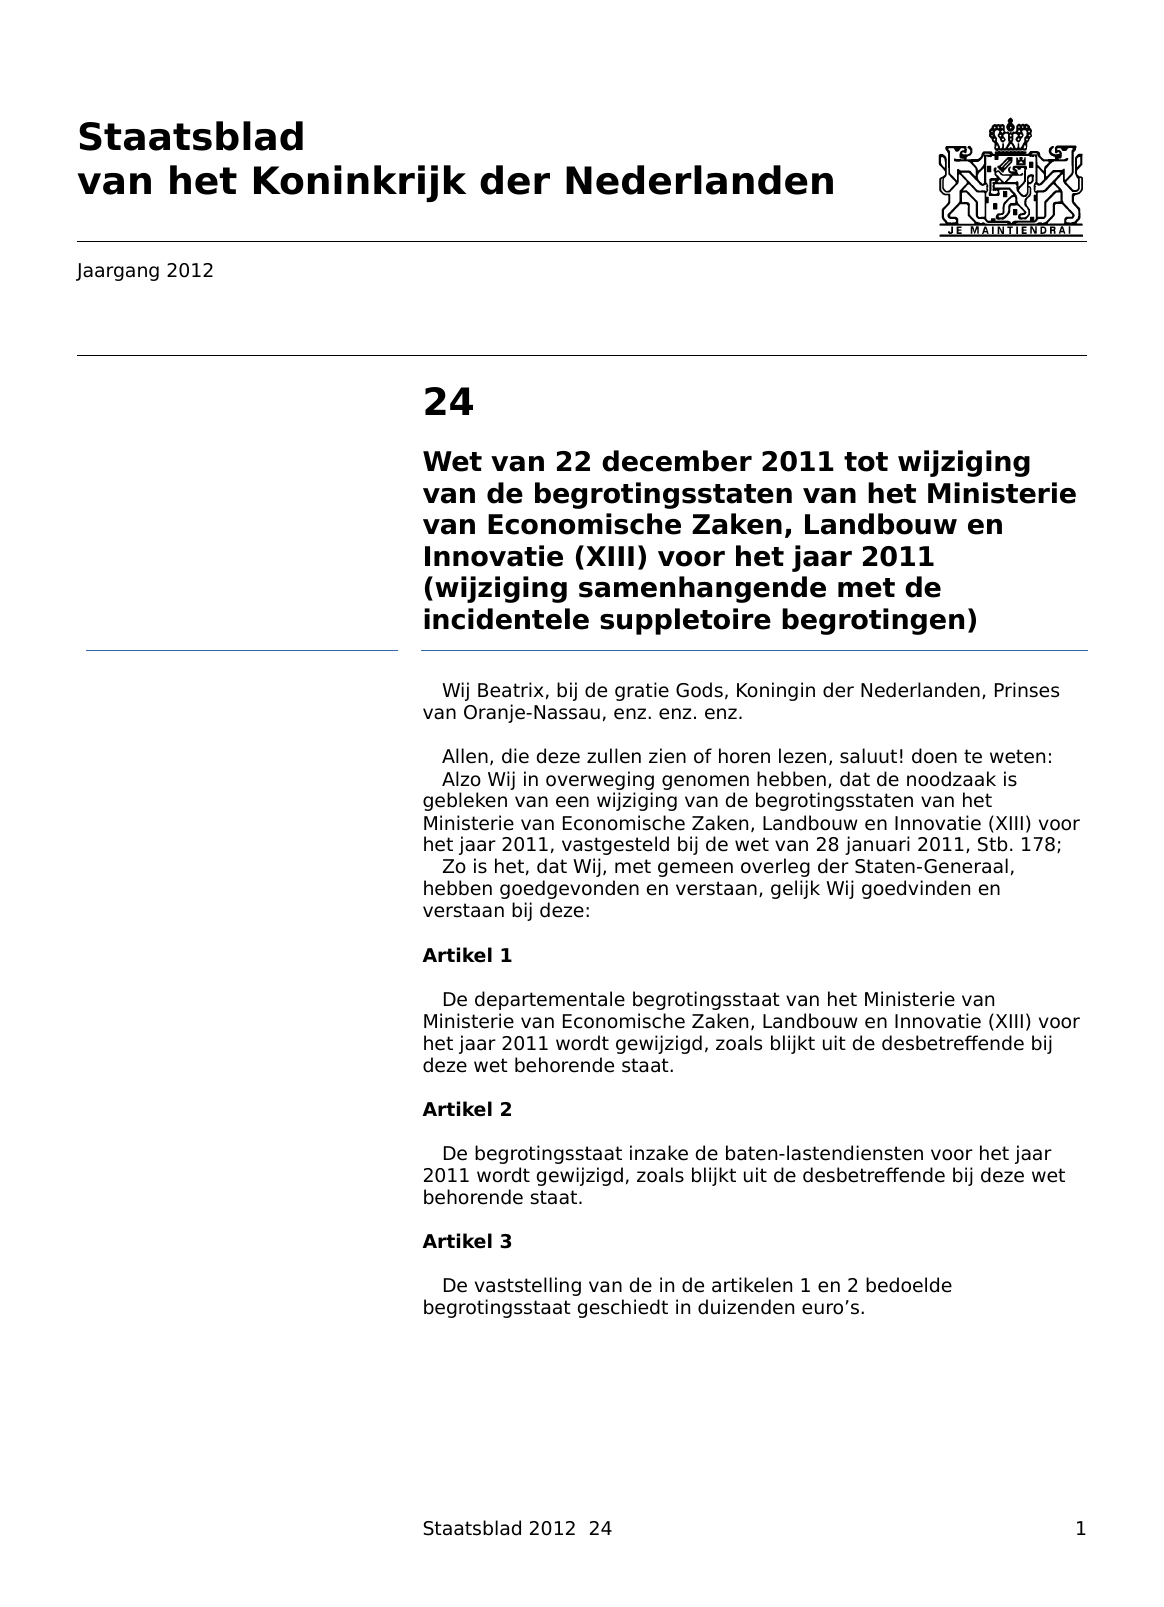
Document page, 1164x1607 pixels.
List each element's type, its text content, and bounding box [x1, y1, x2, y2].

text Allen, die deze zullen zien of horen lezen, saluut! doen te weten: [422, 746, 1087, 768]
subtitle Artikel 2 [422, 1099, 1087, 1121]
text De vaststelling van de in de artikelen 1 en 2 bedoelde begrotingsstaat geschiedt in duizenden euro’s. [422, 1275, 1087, 1319]
table_cell Jaargang 2012 [77, 242, 1087, 355]
text Zo is het, dat Wij, met gemeen overleg der Staten-Generaal, hebben goedgevonden en verstaan, gelijk Wij goedvinden en verstaan bij deze: [422, 856, 1087, 922]
table_header [886, 100, 1087, 241]
text Alzo Wij in overweging genomen hebben, dat de noodzaak is gebleken van een wijziging van de begrotingsstaten van het Ministerie van Economische Zaken, Landbouw en Innovatie (XIII) voor het jaar 2011, vastgesteld bij de wet van 28 januari 2011, Stb. 178; [422, 768, 1087, 856]
subtitle Artikel 1 [422, 944, 1087, 966]
table_header Staatsblad van het Koninkrijk der Nederlanden [77, 100, 886, 241]
subtitle 24 [422, 381, 1087, 424]
text De departementale begrotingsstaat van het Ministerie van Ministerie van Economische Zaken, Landbouw en Innovatie (XIII) voor het jaar 2011 wordt gewijzigd, zoals blijkt uit de desbetreffende bij deze wet behorende staat. [422, 989, 1087, 1077]
picture [936, 115, 1087, 240]
text Wij Beatrix, bij de gratie Gods, Koningin der Nederlanden, Prinses van Oranje-Nassau, enz. enz. enz. [422, 680, 1087, 724]
text Wet van 22 december 2011 tot wijziging van de begrotingsstaten van het Ministerie van Economische Zaken, Landbouw en Innovatie (XIII) voor het jaar 2011 (wijziging samenhangende met de incidentele suppletoire begrotingen) [422, 447, 1087, 636]
subtitle Artikel 3 [422, 1231, 1087, 1253]
text De begrotingsstaat inzake de baten-lastendiensten voor het jaar 2011 wordt gewijzigd, zoals blijkt uit de desbetreffende bij deze wet behorende staat. [422, 1143, 1087, 1209]
